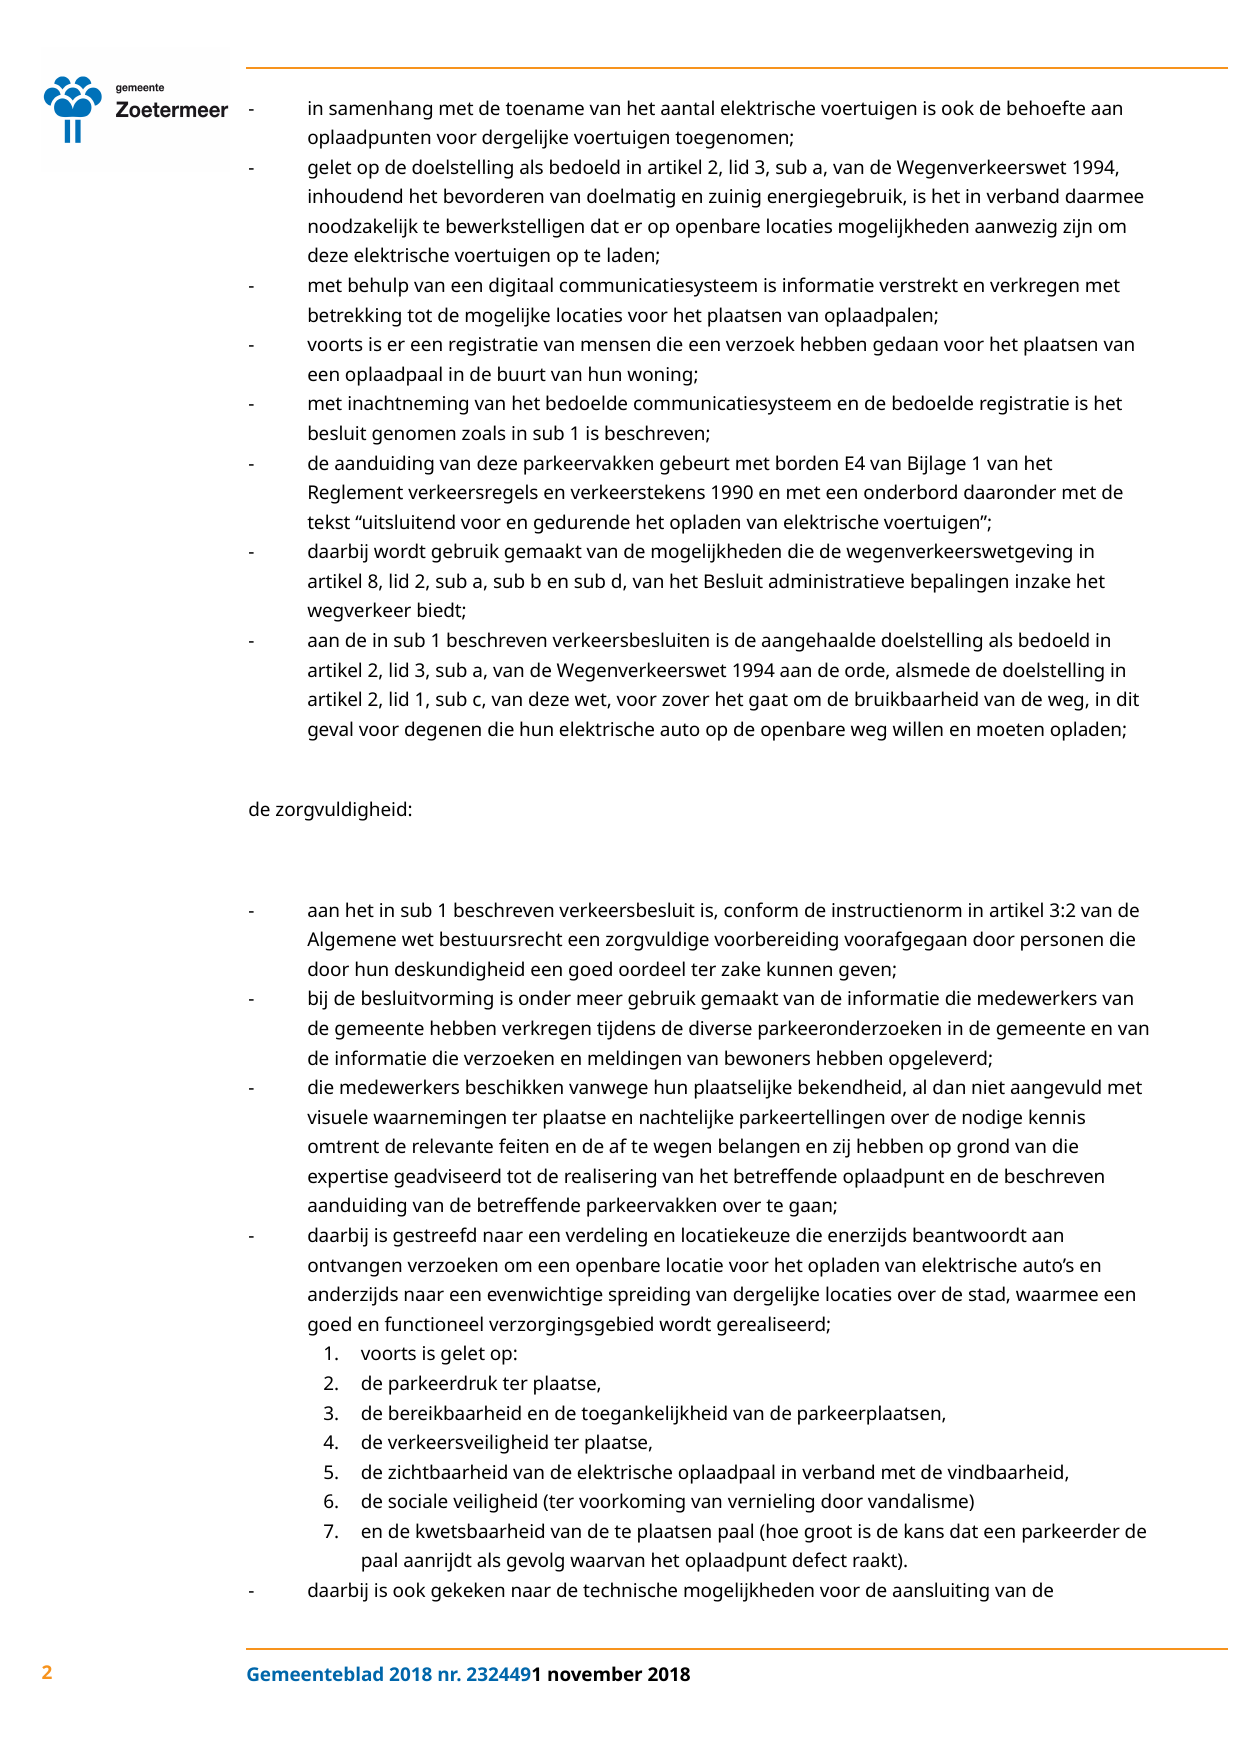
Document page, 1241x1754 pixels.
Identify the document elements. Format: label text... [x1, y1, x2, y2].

text de zorgvuldigheid: [248, 796, 1152, 822]
list daarbij wordt gebruik gemaakt van de mogelijkheden die de wegenverkeerswetgeving in artikel 8, lid 2, sub a, sub b en sub d, van het Besluit administratieve bepalingen inzake het wegverkeer biedt; [248, 538, 1152, 623]
list aan het in sub 1 beschreven verkeersbesluit is, conform de instructienorm in artikel 3:2 van de Algemene wet bestuursrecht een zorgvuldige voorbereiding voorafgegaan door personen die door hun deskundigheid een goed oordeel ter zake kunnen geven; [248, 897, 1152, 982]
list de aanduiding van deze parkeervakken gebeurt met borden E4 van Bijlage 1 van het Reglement verkeersregels en verkeerstekens 1990 en met een onderbord daaronder met de tekst “uitsluitend voor en gedurende het opladen van elektrische voertuigen”; [248, 450, 1152, 535]
list de parkeerdruk ter plaatse, [323, 1370, 1152, 1396]
list daarbij is gestreefd naar een verdeling en locatiekeuze die enerzijds beantwoordt aan ontvangen verzoeken om een openbare locatie voor het opladen van elektrische auto’s en anderzijds naar een evenwichtige spreiding van dergelijke locaties over de stad, waarmee een goed en functioneel verzorgingsgebied wordt gerealiseerd; [248, 1222, 1152, 1337]
list de verkeersveiligheid ter plaatse, [323, 1429, 1152, 1455]
list in samenhang met de toename van het aantal elektrische voertuigen is ook de behoefte aan oplaadpunten voor dergelijke voertuigen toegenomen; [248, 95, 1152, 150]
list voorts is er een registratie van mensen die een verzoek hebben gedaan voor het plaatsen van een oplaadpaal in de buurt van hun woning; [248, 331, 1152, 387]
list aan de in sub 1 beschreven verkeersbesluiten is de aangehaalde doelstelling als bedoeld in artikel 2, lid 3, sub a, van de Wegenverkeerswet 1994 aan de orde, alsmede de doelstelling in artikel 2, lid 1, sub c, van deze wet, voor zover het gaat om de bruikbaarheid van de weg, in dit geval voor degenen die hun elektrische auto op de openbare weg willen en moeten opladen; [248, 627, 1152, 742]
list voorts is gelet op: [323, 1341, 1152, 1366]
list de zichtbaarheid van de elektrische oplaadpaal in verband met de vindbaarheid, [323, 1459, 1152, 1485]
list de sociale veiligheid (ter voorkoming van vernieling door vandalisme) [323, 1488, 1152, 1514]
list bij de besluitvorming is onder meer gebruik gemaakt van de informatie die medewerkers van de gemeente hebben verkregen tijdens de diverse parkeeronderzoeken in de gemeente en van de informatie die verzoeken en meldingen van bewoners hebben opgeleverd; [248, 986, 1152, 1071]
list daarbij is ook gekeken naar de technische mogelijkheden voor de aansluiting van de [248, 1577, 1152, 1603]
list met inachtneming van het bedoelde communicatiesysteem en de bedoelde registratie is het besluit genomen zoals in sub 1 is beschreven; [248, 391, 1152, 446]
list gelet op de doelstelling als bedoeld in artikel 2, lid 3, sub a, van de Wegenverkeerswet 1994, inhoudend het bevorderen van doelmatig en zuinig energiegebruik, is het in verband daarmee noodzakelijk te bewerkstelligen dat er op openbare locaties mogelijkheden aanwezig zijn om deze elektrische voertuigen op te laden; [248, 154, 1152, 268]
list die medewerkers beschikken vanwege hun plaatselijke bekendheid, al dan niet aangevuld met visuele waarnemingen ter plaatse en nachtelijke parkeertellingen over de nodige kennis omtrent de relevante feiten en de af te wegen belangen en zij hebben op grond van die expertise geadviseerd tot de realisering van het betreffende oplaadpunt en de beschreven aanduiding van de betreffende parkeervakken over te gaan; [248, 1074, 1152, 1218]
list en de kwetsbaarheid van de te plaatsen paal (hoe groot is de kans dat een parkeerder de paal aanrijdt als gevolg waarvan het oplaadpunt defect raakt). [323, 1518, 1152, 1573]
list de bereikbaarheid en de toegankelijkheid van de parkeerplaatsen, [323, 1400, 1152, 1426]
list met behulp van een digitaal communicatiesysteem is informatie verstrekt en verkregen met betrekking tot de mogelijke locaties voor het plaatsen van oplaadpalen; [248, 272, 1152, 328]
picture [41, 47, 231, 172]
